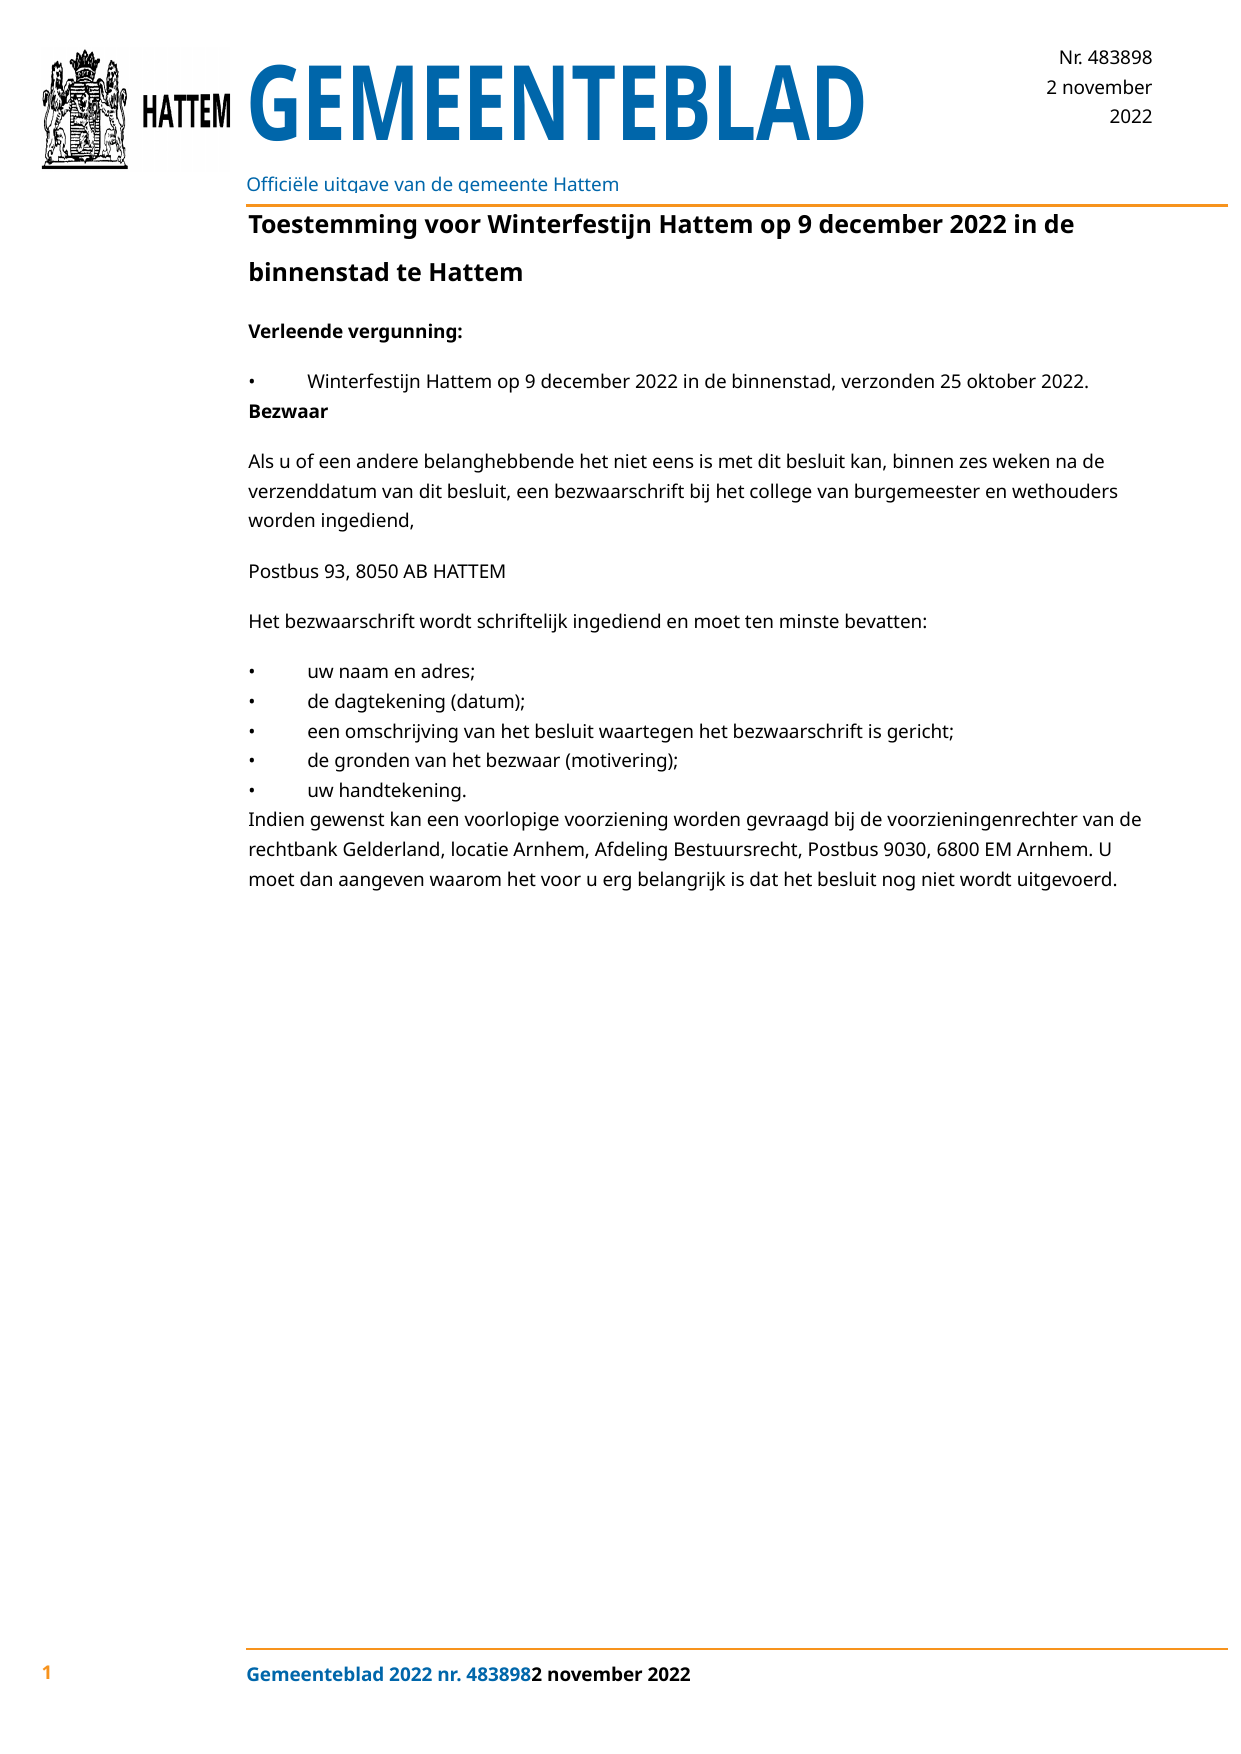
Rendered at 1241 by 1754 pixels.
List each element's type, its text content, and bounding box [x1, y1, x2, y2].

list de dagtekening (datum); [248, 688, 1152, 714]
text Als u of een andere belanghebbende het niet eens is met dit besluit kan, binnen zes weken na de verzenddatum van dit besluit, een bezwaarschrift bij het college van burgemeester en wethouders worden ingediend, [248, 448, 1152, 533]
list uw handtekening. [248, 777, 1152, 803]
text Indien gewenst kan een voorlopige voorziening worden gevraagd bij de voorzieningenrechter van de rechtbank Gelderland, locatie Arnhem, Afdeling Bestuursrecht, Postbus 9030, 6800 EM Arnhem. U moet dan aangeven waarom het voor u erg belangrijk is dat het besluit nog niet wordt uitgevoerd. [248, 807, 1152, 892]
picture [41, 47, 231, 172]
text Bezwaar [248, 398, 1152, 424]
text Het bezwaarschrift wordt schriftelijk ingediend en moet ten minste bevatten: [248, 608, 1152, 634]
text Toestemming voor Winterfestijn Hattem op 9 december 2022 in de binnenstad te Hattem [248, 207, 1152, 288]
list uw naam en adres; [248, 659, 1152, 684]
list de gronden van het bezwaar (motivering); [248, 747, 1152, 773]
list Winterfestijn Hattem op 9 december 2022 in de binnenstad, verzonden 25 oktober 2022. [248, 368, 1152, 394]
list een omschrijving van het besluit waartegen het bezwaarschrift is gericht; [248, 718, 1152, 744]
text Postbus 93, 8050 AB HATTEM [248, 558, 1152, 584]
text Verleende vergunning: [248, 318, 1152, 344]
